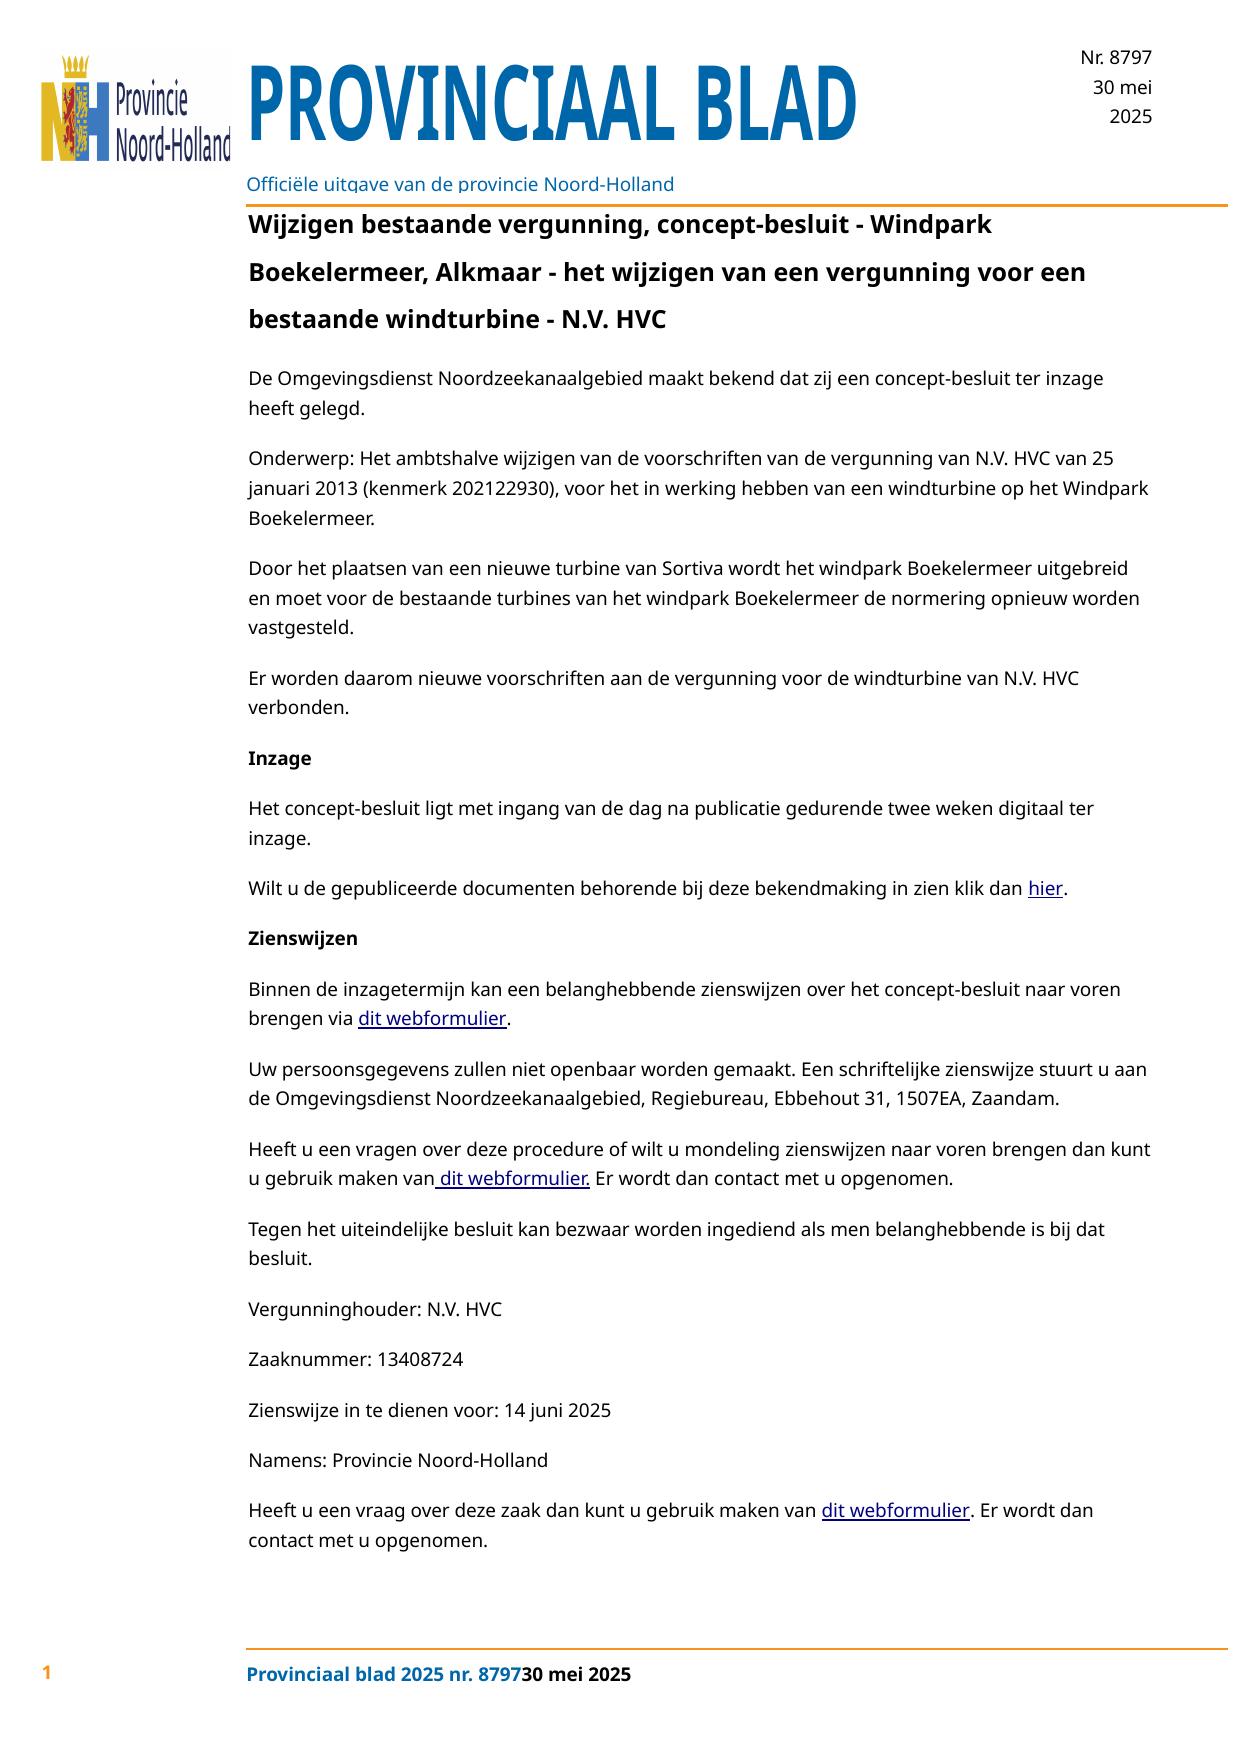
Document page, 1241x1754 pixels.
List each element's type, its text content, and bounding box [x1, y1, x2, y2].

text Uw persoonsgegevens zullen niet openbaar worden gemaakt. Een schriftelijke zienswijze stuurt u aan de Omgevingsdienst Noordzeekanaalgebied, Regiebureau, Ebbehout 31, 1507EA, Zaandam. [248, 1056, 1152, 1111]
text Wijzigen bestaande vergunning, concept-besluit - Windpark Boekelermeer, Alkmaar - het wijzigen van een vergunning voor een bestaande windturbine - N.V. HVC [248, 207, 1152, 336]
text De Omgevingsdienst Noordzeekanaalgebied maakt bekend dat zij een concept-besluit ter inzage heeft gelegd. [248, 366, 1152, 421]
text Heeft u een vragen over deze procedure of wilt u mondeling zienswijzen naar voren brengen dan kunt u gebruik maken van dit webformulier. Er wordt dan contact met u opgenomen. [248, 1136, 1152, 1191]
text Wilt u de gepubliceerde documenten behorende bij deze bekendmaking in zien klik dan hier. [248, 875, 1152, 901]
text Binnen de inzagetermijn kan een belanghebbende zienswijzen over het concept-besluit naar voren brengen via dit webformulier. [248, 976, 1152, 1031]
text Het concept-besluit ligt met ingang van de dag na publicatie gedurende twee weken digitaal ter inzage. [248, 795, 1152, 850]
text Er worden daarom nieuwe voorschriften aan de vergunning voor de windturbine van N.V. HVC verbonden. [248, 665, 1152, 720]
text Onderwerp: Het ambtshalve wijzigen van de voorschriften van de vergunning van N.V. HVC van 25 januari 2013 (kenmerk 202122930), voor het in werking hebben van een windturbine op het Windpark Boekelermeer. [248, 446, 1152, 530]
text Heeft u een vraag over deze zaak dan kunt u gebruik maken van dit webformulier. Er wordt dan contact met u opgenomen. [248, 1498, 1152, 1553]
text Door het plaatsen van een nieuwe turbine van Sortiva wordt het windpark Boekelermeer uitgebreid en moet voor de bestaande turbines van het windpark Boekelermeer de normering opnieuw worden vastgesteld. [248, 555, 1152, 640]
text Vergunninghouder: N.V. HVC [248, 1296, 1152, 1322]
picture [41, 47, 231, 172]
text Namens: Provincie Noord-Holland [248, 1447, 1152, 1473]
text Inzage [248, 745, 1152, 770]
text Zaaknummer: 13408724 [248, 1346, 1152, 1372]
text Tegen het uiteindelijke besluit kan bezwaar worden ingediend als men belanghebbende is bij dat besluit. [248, 1216, 1152, 1271]
text Zienswijze in te dienen voor: 14 juni 2025 [248, 1397, 1152, 1422]
text Zienswijzen [248, 926, 1152, 951]
